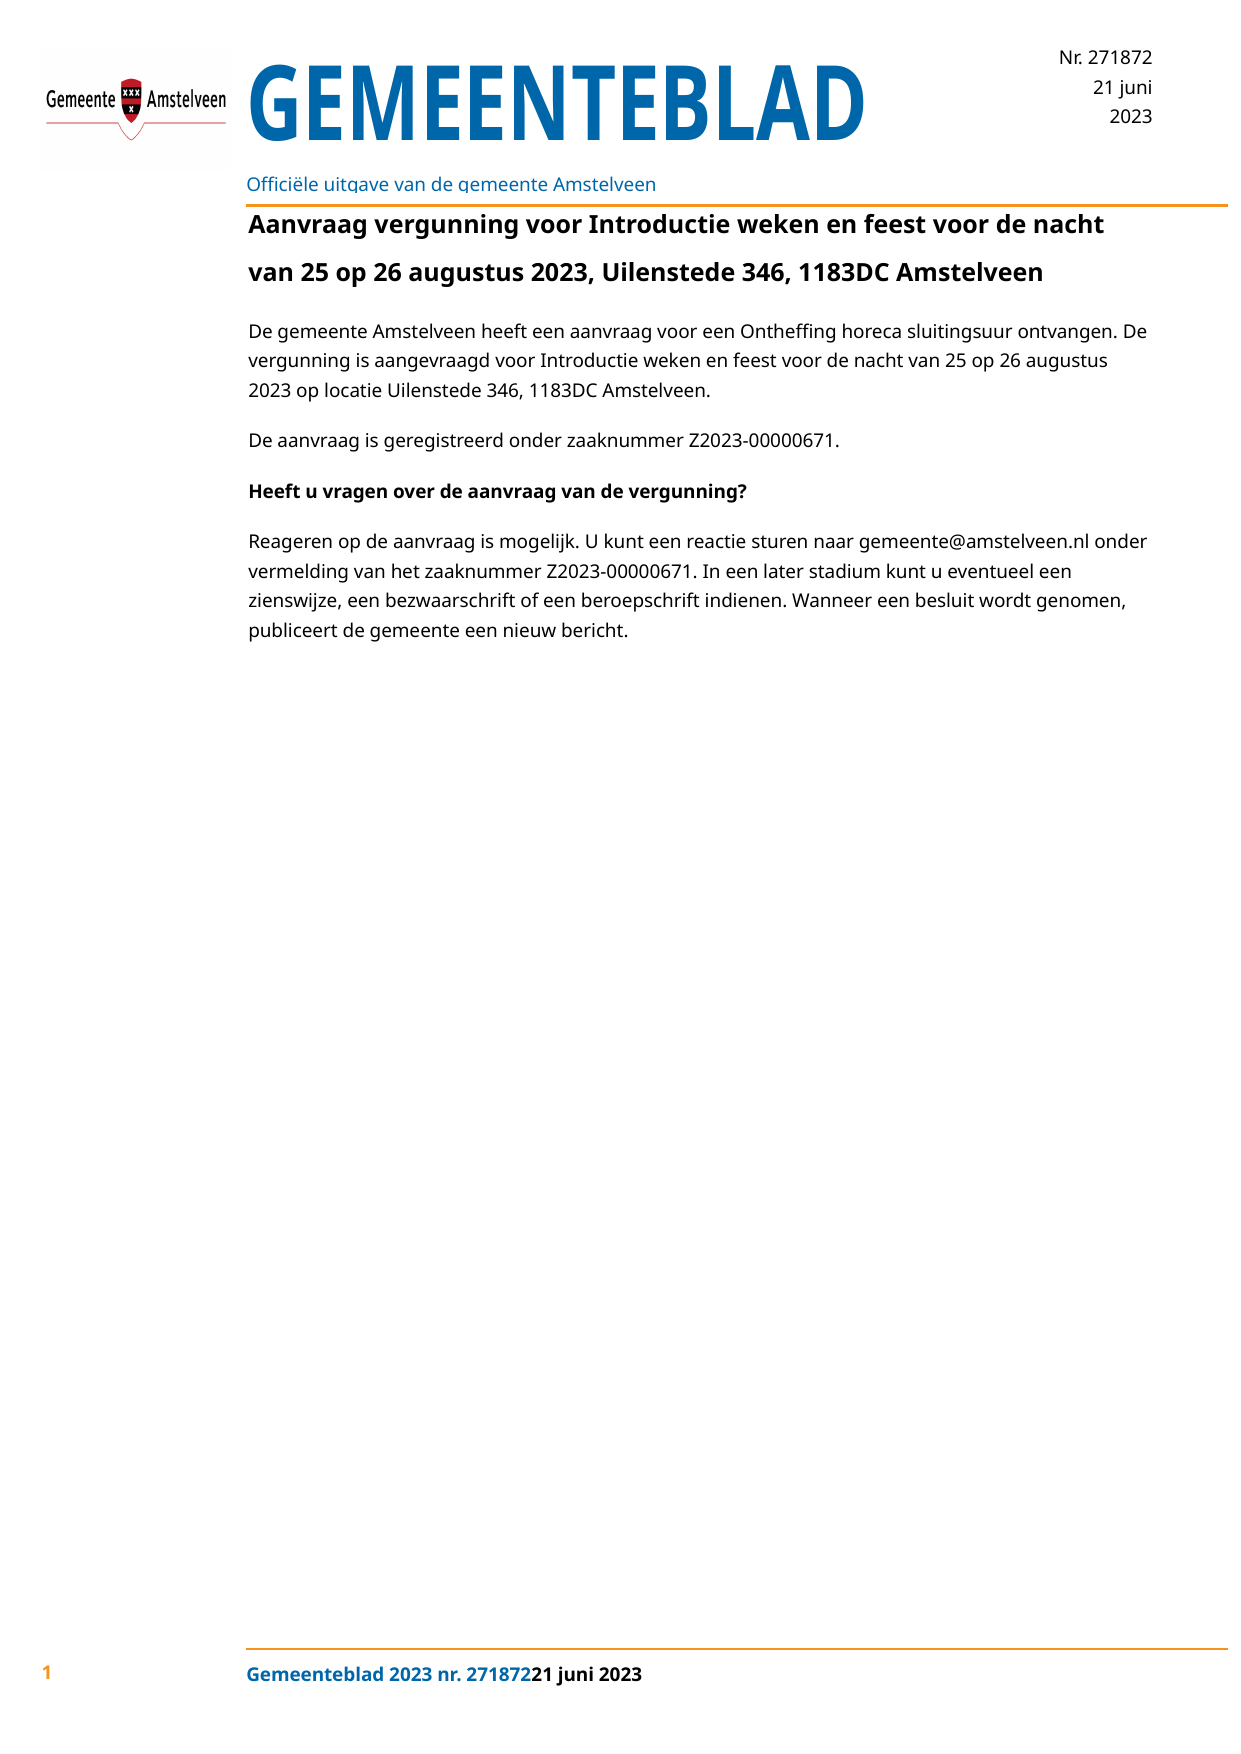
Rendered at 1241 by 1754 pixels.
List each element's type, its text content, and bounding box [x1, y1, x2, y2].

text Heeft u vragen over de aanvraag van de vergunning? [248, 478, 1152, 504]
text Aanvraag vergunning voor Introductie weken en feest voor de nacht van 25 op 26 augustus 2023, Uilenstede 346, 1183DC Amstelveen [248, 207, 1152, 288]
picture [41, 47, 231, 172]
text De gemeente Amstelveen heeft een aanvraag voor een Ontheffing horeca sluitingsuur ontvangen. De vergunning is aangevraagd voor Introductie weken en feest voor de nacht van 25 op 26 augustus 2023 op locatie Uilenstede 346, 1183DC Amstelveen. [248, 318, 1152, 403]
text De aanvraag is geregistreerd onder zaaknummer Z2023-00000671. [248, 427, 1152, 453]
text Reageren op de aanvraag is mogelijk. U kunt een reactie sturen naar gemeente@amstelveen.nl onder vermelding van het zaaknummer Z2023-00000671. In een later stadium kunt u eventueel een zienswijze, een bezwaarschrift of een beroepschrift indienen. Wanneer een besluit wordt genomen, publiceert de gemeente een nieuw bericht. [248, 528, 1152, 643]
